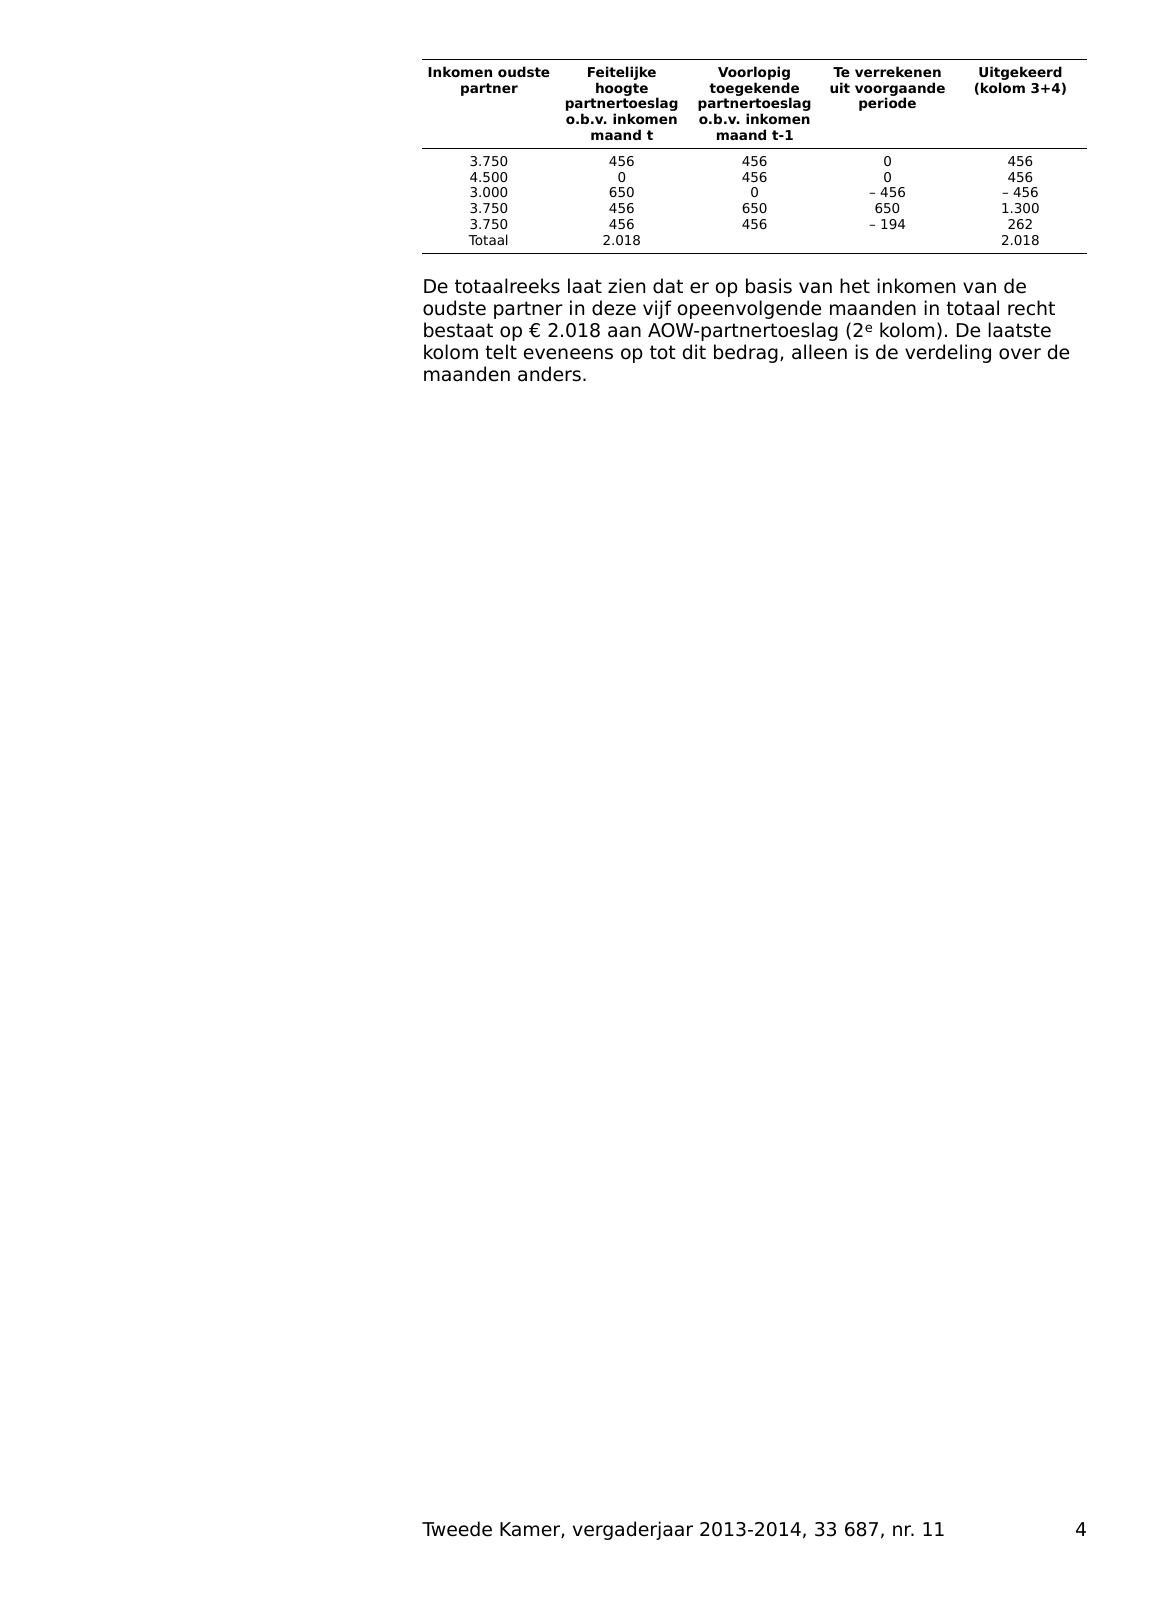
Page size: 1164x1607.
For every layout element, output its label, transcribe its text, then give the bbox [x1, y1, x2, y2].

table_cell 456 [555, 217, 688, 232]
table_cell – 456 [821, 185, 954, 201]
table_cell 650 [555, 185, 688, 201]
table_header Voorlopig toegekende partnertoeslag o.b.v. inkomen maand t-1 [688, 60, 821, 148]
table_cell 0 [688, 185, 821, 201]
table_cell 0 [555, 170, 688, 185]
table_header Feitelijke hoogte partnertoeslag o.b.v. inkomen maand t [555, 60, 688, 148]
table_cell 2.018 [555, 233, 688, 253]
text De totaalreeks laat zien dat er op basis van het inkomen van de oudste partner in deze vijf opeenvolgende maanden in totaal recht bestaat op € 2.018 aan AOW-partnertoeslag (2e kolom). De laatste kolom telt eveneens op tot dit bedrag, alleen is de verdeling over de maanden anders. [422, 276, 1087, 386]
table_cell 0 [821, 170, 954, 185]
table_cell 456 [555, 201, 688, 217]
table_cell 456 [954, 149, 1087, 169]
table_cell 456 [688, 149, 821, 169]
table_header Te verrekenen uit voorgaande periode [821, 60, 954, 148]
table_header Inkomen oudste partner [422, 60, 555, 148]
table_cell 3.750 [422, 149, 555, 169]
table_cell 1.300 [954, 201, 1087, 217]
table_cell 456 [555, 149, 688, 169]
table_cell 4.500 [422, 170, 555, 185]
table_cell [688, 233, 821, 253]
table_cell 2.018 [954, 233, 1087, 253]
table_cell Totaal [422, 233, 555, 253]
table_cell – 456 [954, 185, 1087, 201]
table_cell 0 [821, 149, 954, 169]
table_cell 456 [688, 217, 821, 232]
table_cell 3.750 [422, 201, 555, 217]
table_cell [821, 233, 954, 253]
table_header Uitgekeerd (kolom 3+4) [954, 60, 1087, 148]
table_cell 650 [688, 201, 821, 217]
table_cell 650 [821, 201, 954, 217]
table_cell 3.000 [422, 185, 555, 201]
table_cell 456 [954, 170, 1087, 185]
table_cell 262 [954, 217, 1087, 232]
table_cell – 194 [821, 217, 954, 232]
table_cell 456 [688, 170, 821, 185]
table_cell 3.750 [422, 217, 555, 232]
